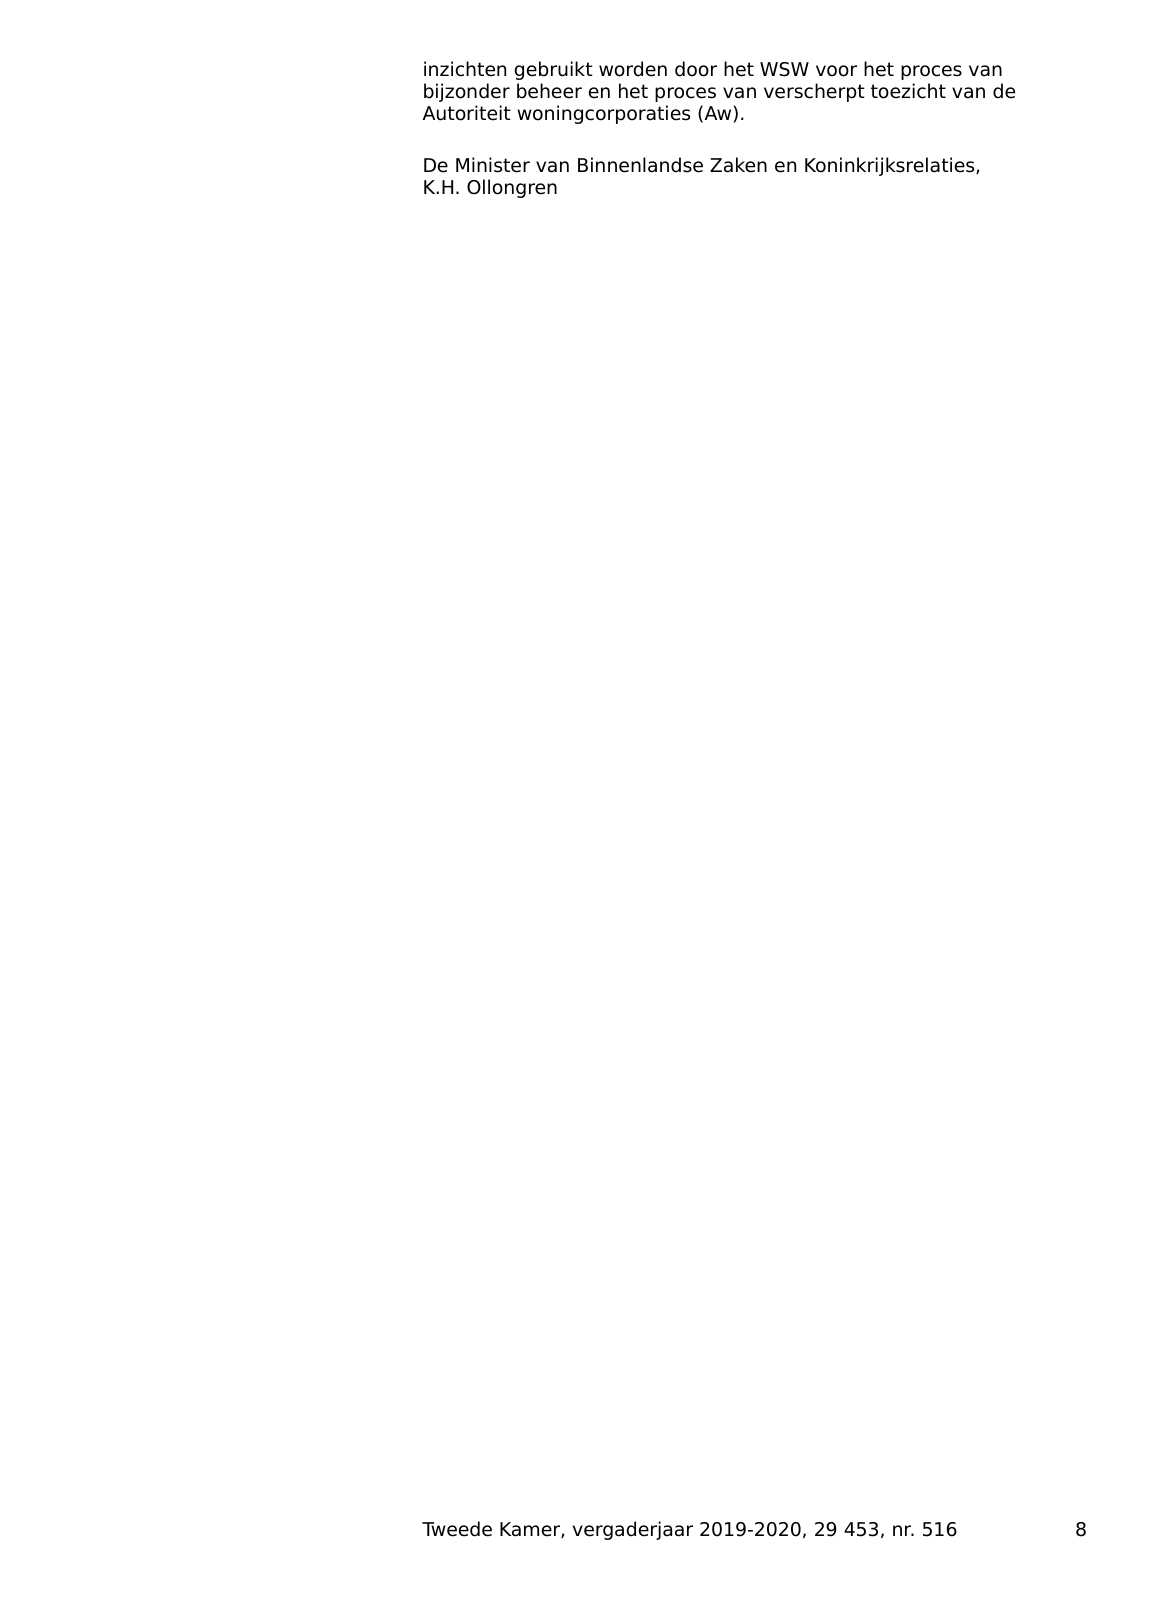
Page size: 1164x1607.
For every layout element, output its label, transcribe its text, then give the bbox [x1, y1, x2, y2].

text inzichten gebruikt worden door het WSW voor het proces van bijzonder beheer en het proces van verscherpt toezicht van de Autoriteit woningcorporaties (Aw). [422, 59, 1087, 125]
text De Minister van Binnenlandse Zaken en Koninkrijksrelaties, K.H. Ollongren [422, 155, 1087, 199]
